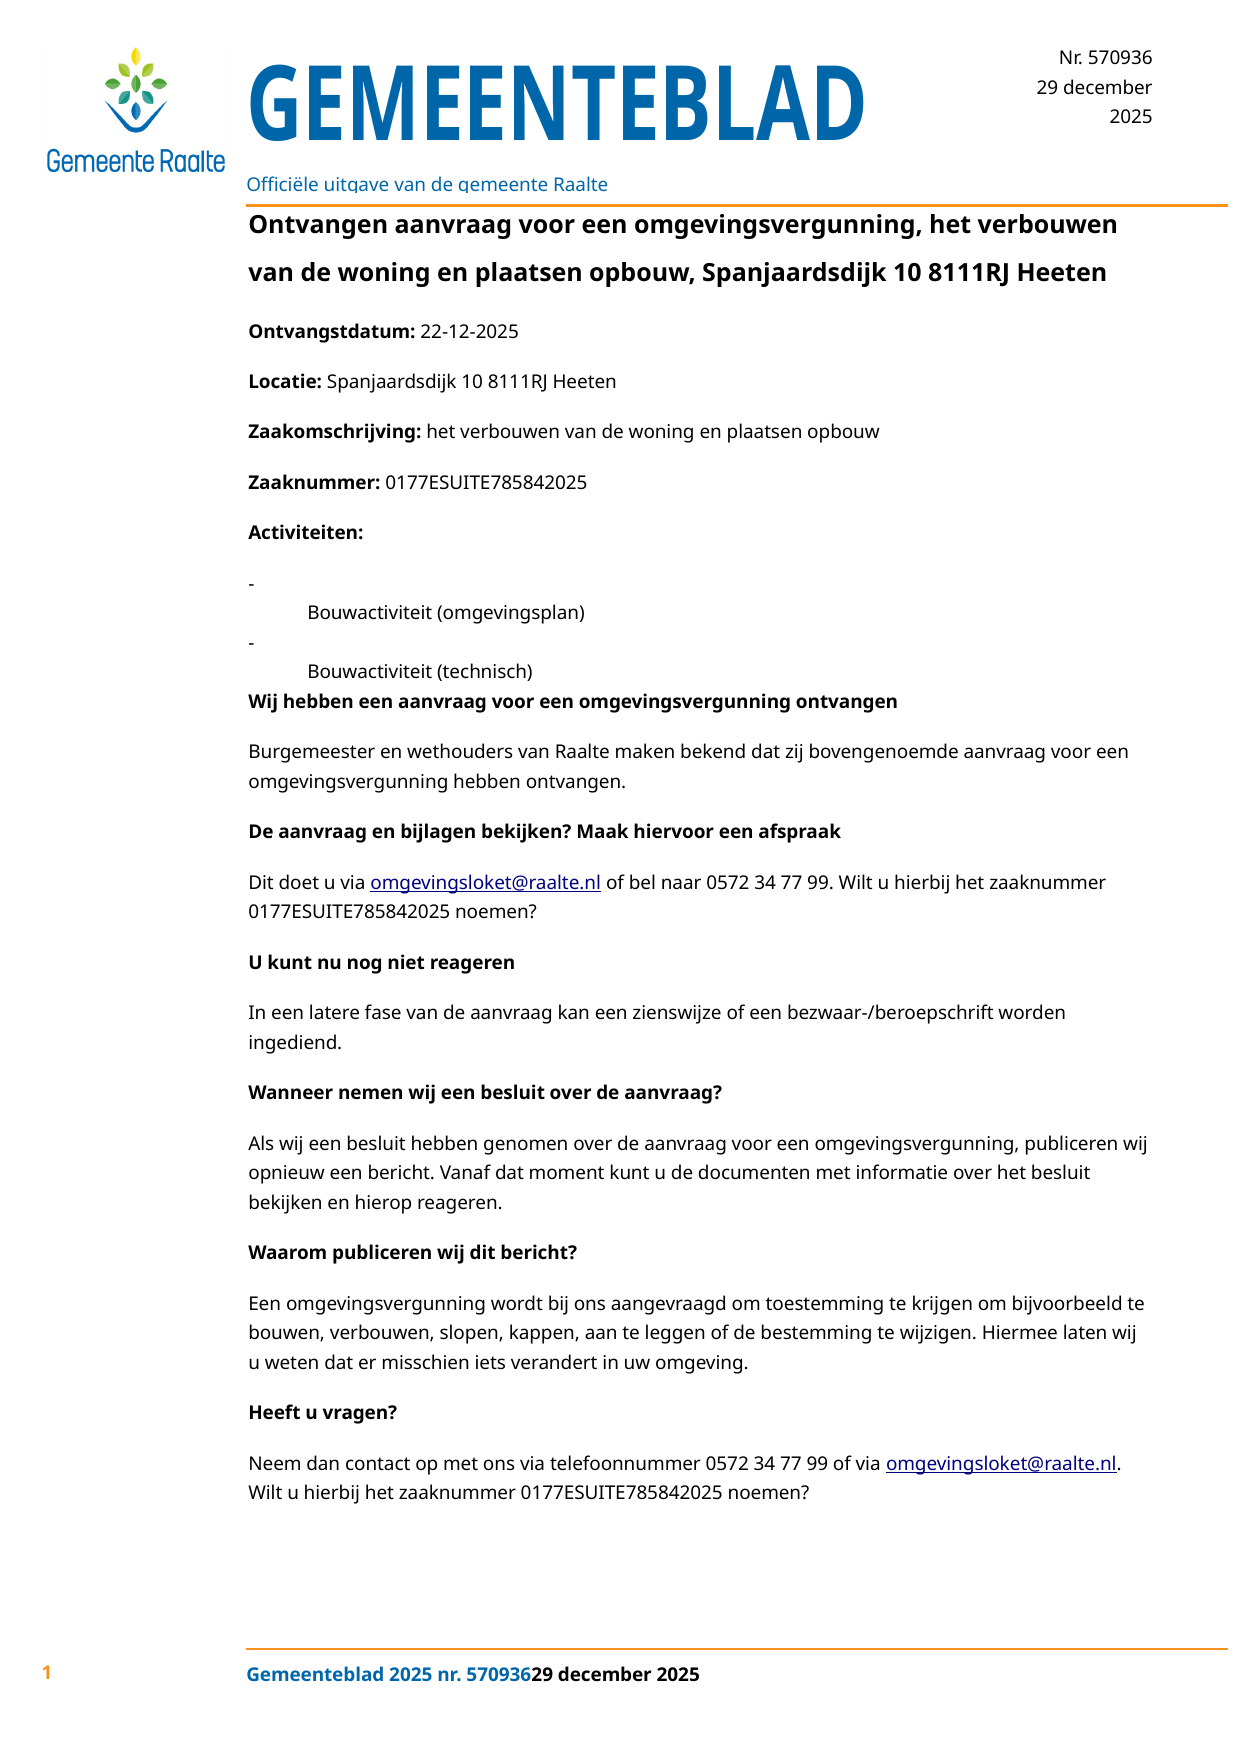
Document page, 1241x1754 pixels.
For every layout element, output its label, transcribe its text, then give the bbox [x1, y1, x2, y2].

text Zaakomschrijving: het verbouwen van de woning en plaatsen opbouw [248, 419, 1152, 444]
text Een omgevingsvergunning wordt bij ons aangevraagd om toestemming te krijgen om bijvoorbeeld te bouwen, verbouwen, slopen, kappen, aan te leggen of de bestemming te wijzigen. Hiermee laten wij u weten dat er misschien iets verandert in uw omgeving. [248, 1290, 1152, 1375]
text Activiteiten: [248, 519, 1152, 545]
text Ontvangstdatum: 22-12-2025 [248, 318, 1152, 344]
text Neem dan contact op met ons via telefoonnummer 0572 34 77 99 of via omgevingsloket@raalte.nl. Wilt u hierbij het zaaknummer 0177ESUITE785842025 noemen? [248, 1450, 1152, 1505]
text Dit doet u via omgevingsloket@raalte.nl of bel naar 0572 34 77 99. Wilt u hierbij het zaaknummer 0177ESUITE785842025 noemen? [248, 869, 1152, 924]
text Zaaknummer: 0177ESUITE785842025 [248, 469, 1152, 495]
list Bouwactiviteit (technisch) [248, 659, 1152, 684]
text Heeft u vragen? [248, 1399, 1152, 1425]
text Burgemeester en wethouders van Raalte maken bekend dat zij bovengenoemde aanvraag voor een omgevingsvergunning hebben ontvangen. [248, 739, 1152, 794]
text Wanneer nemen wij een besluit over de aanvraag? [248, 1079, 1152, 1105]
text U kunt nu nog niet reageren [248, 949, 1152, 975]
text Ontvangen aanvraag voor een omgevingsvergunning, het verbouwen van de woning en plaatsen opbouw, Spanjaardsdijk 10 8111RJ Heeten [248, 207, 1152, 288]
text Waarom publiceren wij dit bericht? [248, 1239, 1152, 1265]
text In een latere fase van de aanvraag kan een zienswijze of een bezwaar-/beroepschrift worden ingediend. [248, 999, 1152, 1055]
text Locatie: Spanjaardsdijk 10 8111RJ Heeten [248, 368, 1152, 394]
text Wij hebben een aanvraag voor een omgevingsvergunning ontvangen [248, 688, 1152, 714]
list Bouwactiviteit (omgevingsplan) [248, 599, 1152, 625]
text De aanvraag en bijlagen bekijken? Maak hiervoor een afspraak [248, 819, 1152, 844]
picture [41, 47, 231, 172]
text Als wij een besluit hebben genomen over de aanvraag voor een omgevingsvergunning, publiceren wij opnieuw een bericht. Vanaf dat moment kunt u de documenten met informatie over het besluit bekijken en hierop reageren. [248, 1130, 1152, 1215]
